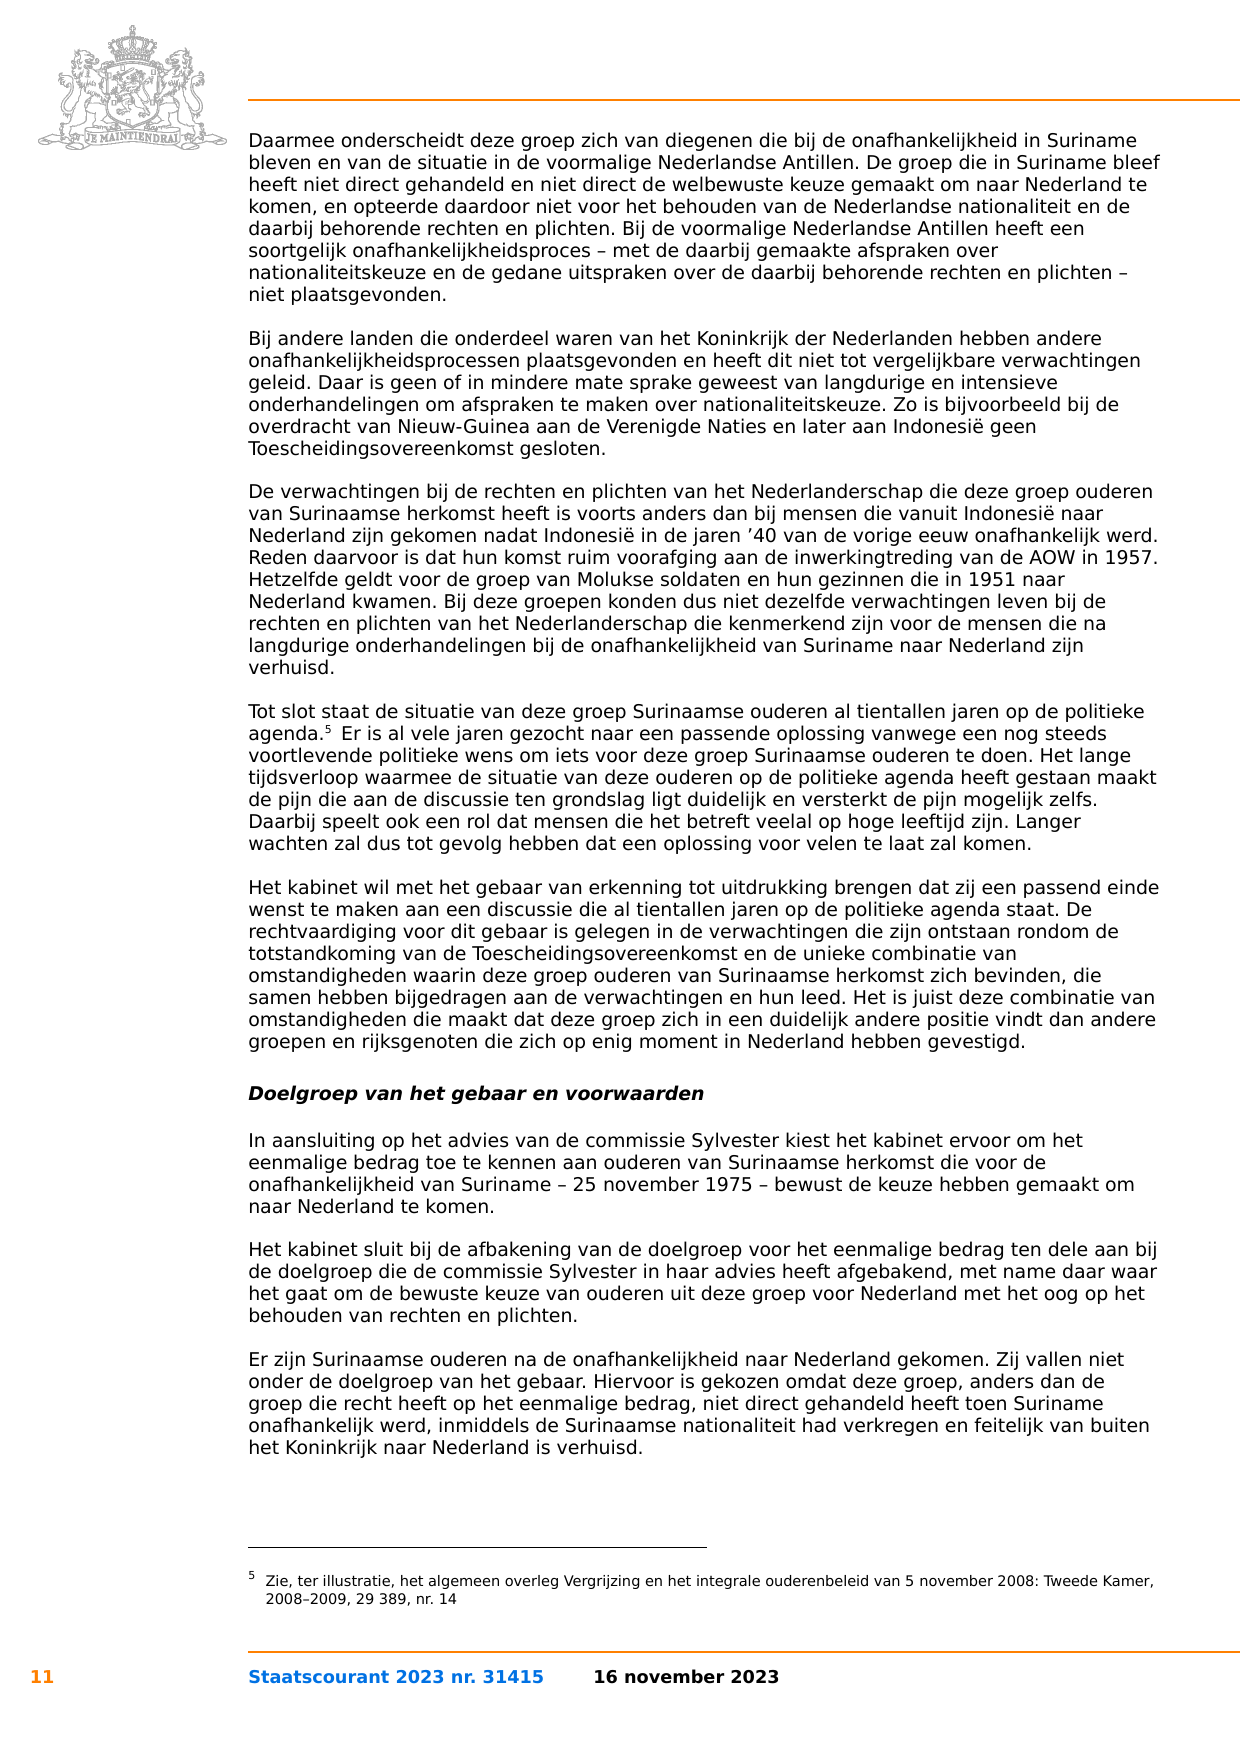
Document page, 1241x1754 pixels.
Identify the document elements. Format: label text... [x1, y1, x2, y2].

text De verwachtingen bij de rechten en plichten van het Nederlanderschap die deze groep ouderen van Surinaamse herkomst heeft is voorts anders dan bij mensen die vanuit Indonesië naar Nederland zijn gekomen nadat Indonesië in de jaren ’40 van de vorige eeuw onafhankelijk werd. Reden daarvoor is dat hun komst ruim voorafging aan de inwerkingtreding van de AOW in 1957. Hetzelfde geldt voor de groep van Molukse soldaten en hun gezinnen die in 1951 naar Nederland kwamen. Bij deze groepen konden dus niet dezelfde verwachtingen leven bij de rechten en plichten van het Nederlanderschap die kenmerkend zijn voor de mensen die na langdurige onderhandelingen bij de onafhankelijkheid van Suriname naar Nederland zijn verhuisd. [248, 481, 1163, 679]
text Tot slot staat de situatie van deze groep Surinaamse ouderen al tientallen jaren op de politieke agenda. Er is al vele jaren gezocht naar een passende oplossing vanwege een nog steeds voortlevende politieke wens om iets voor deze groep Surinaamse ouderen te doen. Het lange tijdsverloop waarmee de situatie van deze ouderen op de politieke agenda heeft gestaan maakt de pijn die aan de discussie ten grondslag ligt duidelijk en versterkt de pijn mogelijk zelfs. Daarbij speelt ook een rol dat mensen die het betreft veelal op hoge leeftijd zijn. Langer wachten zal dus tot gevolg hebben dat een oplossing voor velen te laat zal komen. [248, 701, 1163, 855]
text Het kabinet sluit bij de afbakening van de doelgroep voor het eenmalige bedrag ten dele aan bij de doelgroep die de commissie Sylvester in haar advies heeft afgebakend, met name daar waar het gaat om de bewuste keuze van ouderen uit deze groep voor Nederland met het oog op het behouden van rechten en plichten. [248, 1239, 1163, 1327]
text Het kabinet wil met het gebaar van erkenning tot uitdrukking brengen dat zij een passend einde wenst te maken aan een discussie die al tientallen jaren op de politieke agenda staat. De rechtvaardiging voor dit gebaar is gelegen in de verwachtingen die zijn ontstaan rondom de totstandkoming van de Toescheidingsovereenkomst en de unieke combinatie van omstandigheden waarin deze groep ouderen van Surinaamse herkomst zich bevinden, die samen hebben bijgedragen aan de verwachtingen en hun leed. Het is juist deze combinatie van omstandigheden die maakt dat deze groep zich in een duidelijk andere positie vindt dan andere groepen en rijksgenoten die zich op enig moment in Nederland hebben gevestigd. [248, 877, 1163, 1053]
text In aansluiting op het advies van de commissie Sylvester kiest het kabinet ervoor om het eenmalige bedrag toe te kennen aan ouderen van Surinaamse herkomst die voor de onafhankelijkheid van Suriname – 25 november 1975 – bewust de keuze hebben gemaakt om naar Nederland te komen. [248, 1129, 1163, 1217]
subtitle Doelgroep van het gebaar en voorwaarden [248, 1083, 1163, 1104]
text Zie, ter illustratie, het algemeen overleg Vergrijzing en het integrale ouderenbeleid van 5 november 2008: Tweede Kamer, 2008–2009, 29 389, nr. 14 [248, 1569, 1163, 1608]
text Daarmee onderscheidt deze groep zich van diegenen die bij de onafhankelijkheid in Suriname bleven en van de situatie in de voormalige Nederlandse Antillen. De groep die in Suriname bleef heeft niet direct gehandeld en niet direct de welbewuste keuze gemaakt om naar Nederland te komen, en opteerde daardoor niet voor het behouden van de Nederlandse nationaliteit en de daarbij behorende rechten en plichten. Bij de voormalige Nederlandse Antillen heeft een soortgelijk onafhankelijkheidsproces – met de daarbij gemaakte afspraken over nationaliteitskeuze en de gedane uitspraken over de daarbij behorende rechten en plichten – niet plaatsgevonden. [248, 130, 1163, 306]
picture [38, 25, 227, 150]
text Er zijn Surinaamse ouderen na de onafhankelijkheid naar Nederland gekomen. Zij vallen niet onder de doelgroep van het gebaar. Hiervoor is gekozen omdat deze groep, anders dan de groep die recht heeft op het eenmalige bedrag, niet direct gehandeld heeft toen Suriname onafhankelijk werd, inmiddels de Surinaamse nationaliteit had verkregen en feitelijk van buiten het Koninkrijk naar Nederland is verhuisd. [248, 1349, 1163, 1459]
text Bij andere landen die onderdeel waren van het Koninkrijk der Nederlanden hebben andere onafhankelijkheidsprocessen plaatsgevonden en heeft dit niet tot vergelijkbare verwachtingen geleid. Daar is geen of in mindere mate sprake geweest van langdurige en intensieve onderhandelingen om afspraken te maken over nationaliteitskeuze. Zo is bijvoorbeeld bij de overdracht van Nieuw-Guinea aan de Verenigde Naties en later aan Indonesië geen Toescheidingsovereenkomst gesloten. [248, 328, 1163, 459]
